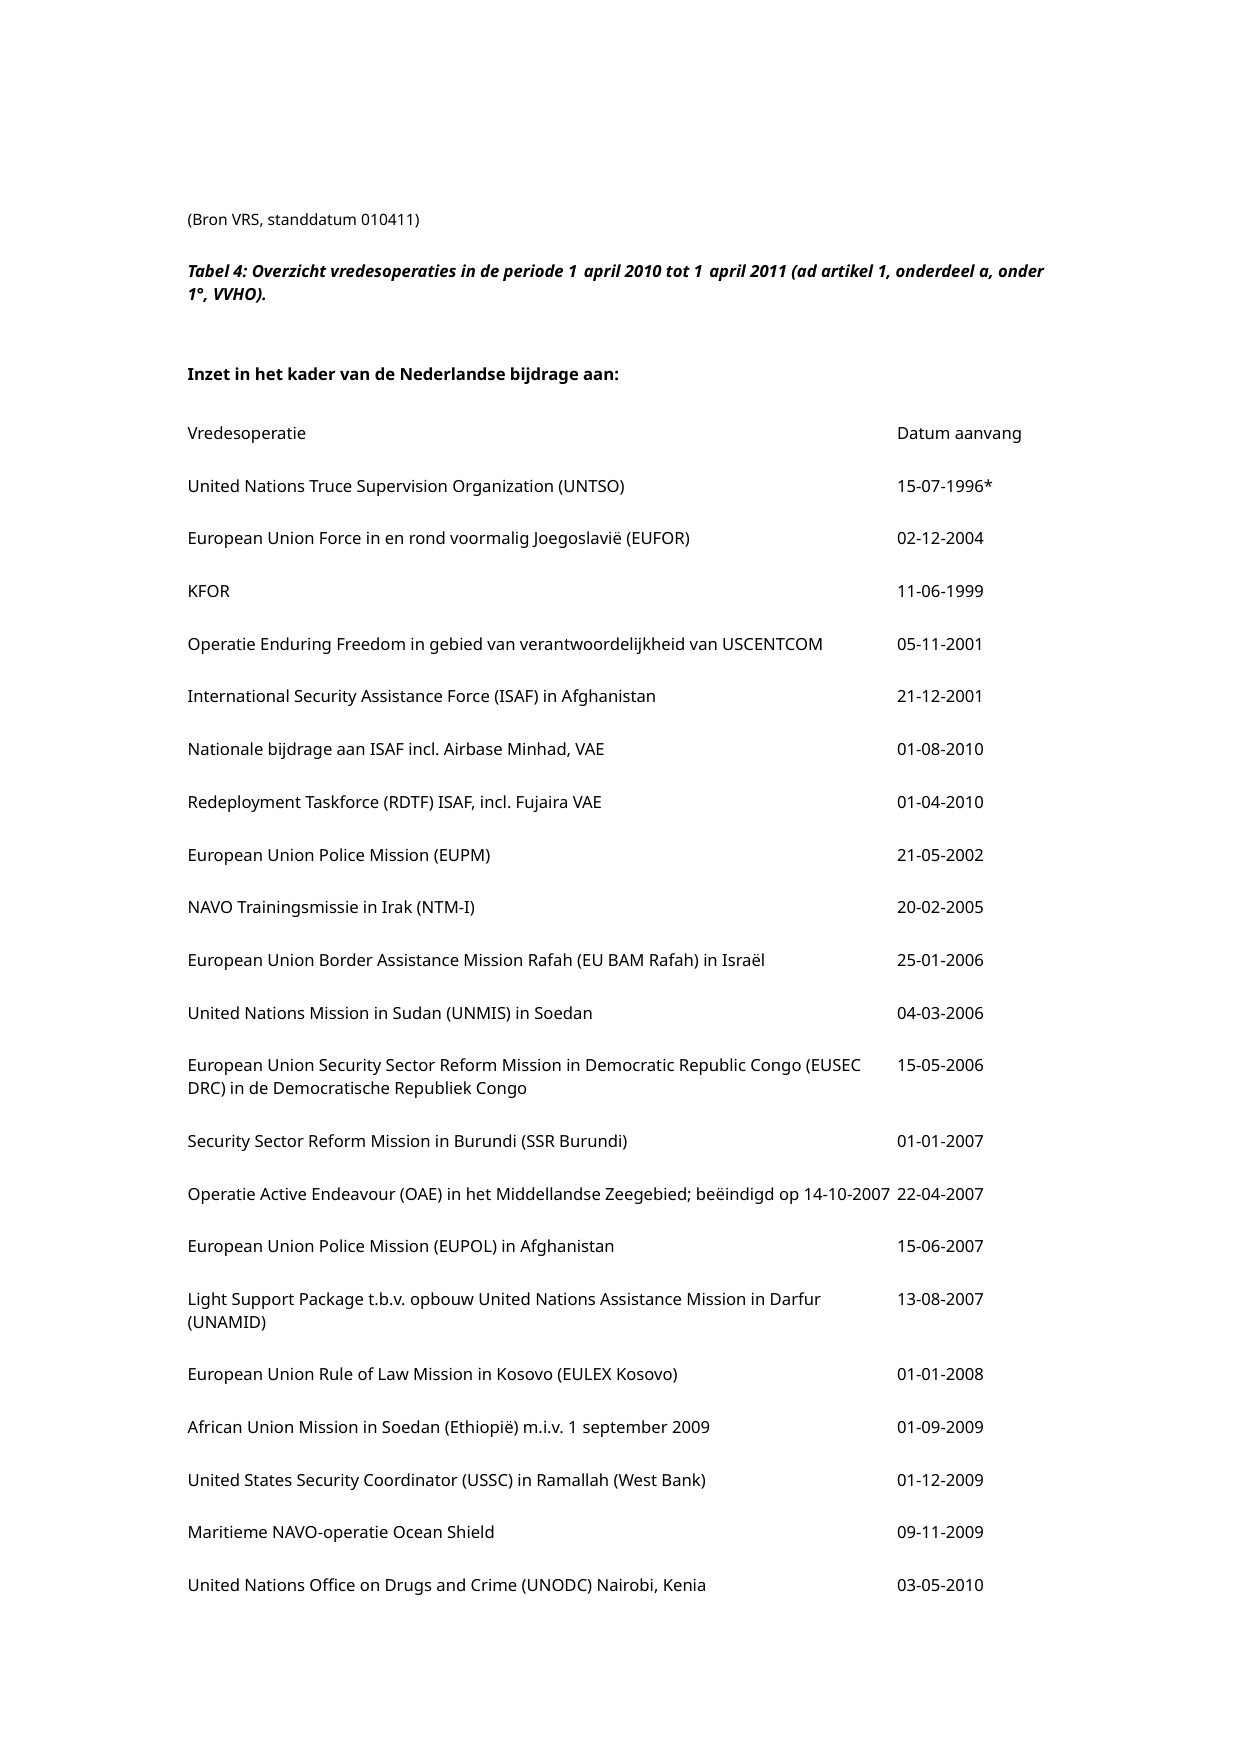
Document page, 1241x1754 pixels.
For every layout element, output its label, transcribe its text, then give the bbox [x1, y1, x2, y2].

table_cell United States Security Coordinator (USSC) in Ramallah (West Bank) [188, 1468, 897, 1521]
table_cell 21-05-2002 [897, 843, 1053, 896]
text Tabel 4: Overzicht vredesoperaties in de periode 1 april 2010 tot 1 april 2011 (ad artikel 1, onderdeel a, onder 1°, VVHO). [187, 260, 1053, 305]
table_cell Maritieme NAVO-operatie Ocean Shield [188, 1521, 897, 1574]
table_cell European Union Security Sector Reform Mission in Democratic Republic Congo (EUSEC DRC) in de Democratische Republiek Congo [188, 1054, 897, 1129]
table_cell 21-12-2001 [897, 685, 1053, 738]
table_cell 05-11-2001 [897, 632, 1053, 685]
table_header [897, 363, 1053, 421]
table_cell European Union Border Assistance Mission Rafah (EU BAM Rafah) in Israël [188, 949, 897, 1001]
table_cell 01-09-2009 [897, 1416, 1053, 1468]
table_cell 01-01-2008 [897, 1363, 1053, 1416]
table_cell Redeployment Taskforce (RDTF) ISAF, incl. Fujaira VAE [188, 790, 897, 843]
table_cell 02-12-2004 [897, 527, 1053, 579]
table_cell Vredesoperatie [188, 421, 897, 474]
table_cell Light Support Package t.b.v. opbouw United Nations Assistance Mission in Darfur (UNAMID) [188, 1288, 897, 1363]
table_cell 04-03-2006 [897, 1001, 1053, 1054]
table_cell United Nations Office on Drugs and Crime (UNODC) Nairobi, Kenia [188, 1574, 897, 1596]
table_cell United Nations Mission in Sudan (UNMIS) in Soedan [188, 1001, 897, 1054]
table_cell 01-08-2010 [897, 738, 1053, 790]
table_cell Operatie Enduring Freedom in gebied van verantwoordelijkheid van USCENTCOM [188, 632, 897, 685]
table_cell 25-01-2006 [897, 949, 1053, 1001]
table_cell European Union Rule of Law Mission in Kosovo (EULEX Kosovo) [188, 1363, 897, 1416]
table_cell European Union Force in en rond voormalig Joegoslavië (EUFOR) [188, 527, 897, 579]
table_cell 20-02-2005 [897, 896, 1053, 948]
table_cell European Union Police Mission (EUPM) [188, 843, 897, 896]
table_cell 01-04-2010 [897, 790, 1053, 843]
table_cell African Union Mission in Soedan (Ethiopië) m.i.v. 1 september 2009 [188, 1416, 897, 1468]
table_cell 01-12-2009 [897, 1468, 1053, 1521]
table_cell 01-01-2007 [897, 1129, 1053, 1182]
table_cell 15-05-2006 [897, 1054, 1053, 1129]
text (Bron VRS, standdatum 010411) [187, 208, 1053, 230]
table_cell 15-07-1996* [897, 474, 1053, 527]
table_cell 15-06-2007 [897, 1235, 1053, 1287]
table_cell NAVO Trainingsmissie in Irak (NTM-I) [188, 896, 897, 948]
table_cell International Security Assistance Force (ISAF) in Afghanistan [188, 685, 897, 738]
table_header Inzet in het kader van de Nederlandse bijdrage aan: [188, 363, 897, 421]
table_cell 09-11-2009 [897, 1521, 1053, 1574]
table_cell European Union Police Mission (EUPOL) in Afghanistan [188, 1235, 897, 1287]
table_cell Nationale bijdrage aan ISAF incl. Airbase Minhad, VAE [188, 738, 897, 790]
table_cell 22-04-2007 [897, 1182, 1053, 1235]
table_cell KFOR [188, 580, 897, 632]
table_cell Security Sector Reform Mission in Burundi (SSR Burundi) [188, 1129, 897, 1182]
table_cell United Nations Truce Supervision Organization (UNTSO) [188, 474, 897, 527]
table_cell Datum aanvang [897, 421, 1053, 474]
table_cell 03-05-2010 [897, 1574, 1053, 1596]
table_cell 13-08-2007 [897, 1288, 1053, 1363]
table_cell Operatie Active Endeavour (OAE) in het Middellandse Zeegebied; beëindigd op 14-10-2007 [188, 1182, 897, 1235]
table_cell 11-06-1999 [897, 580, 1053, 632]
